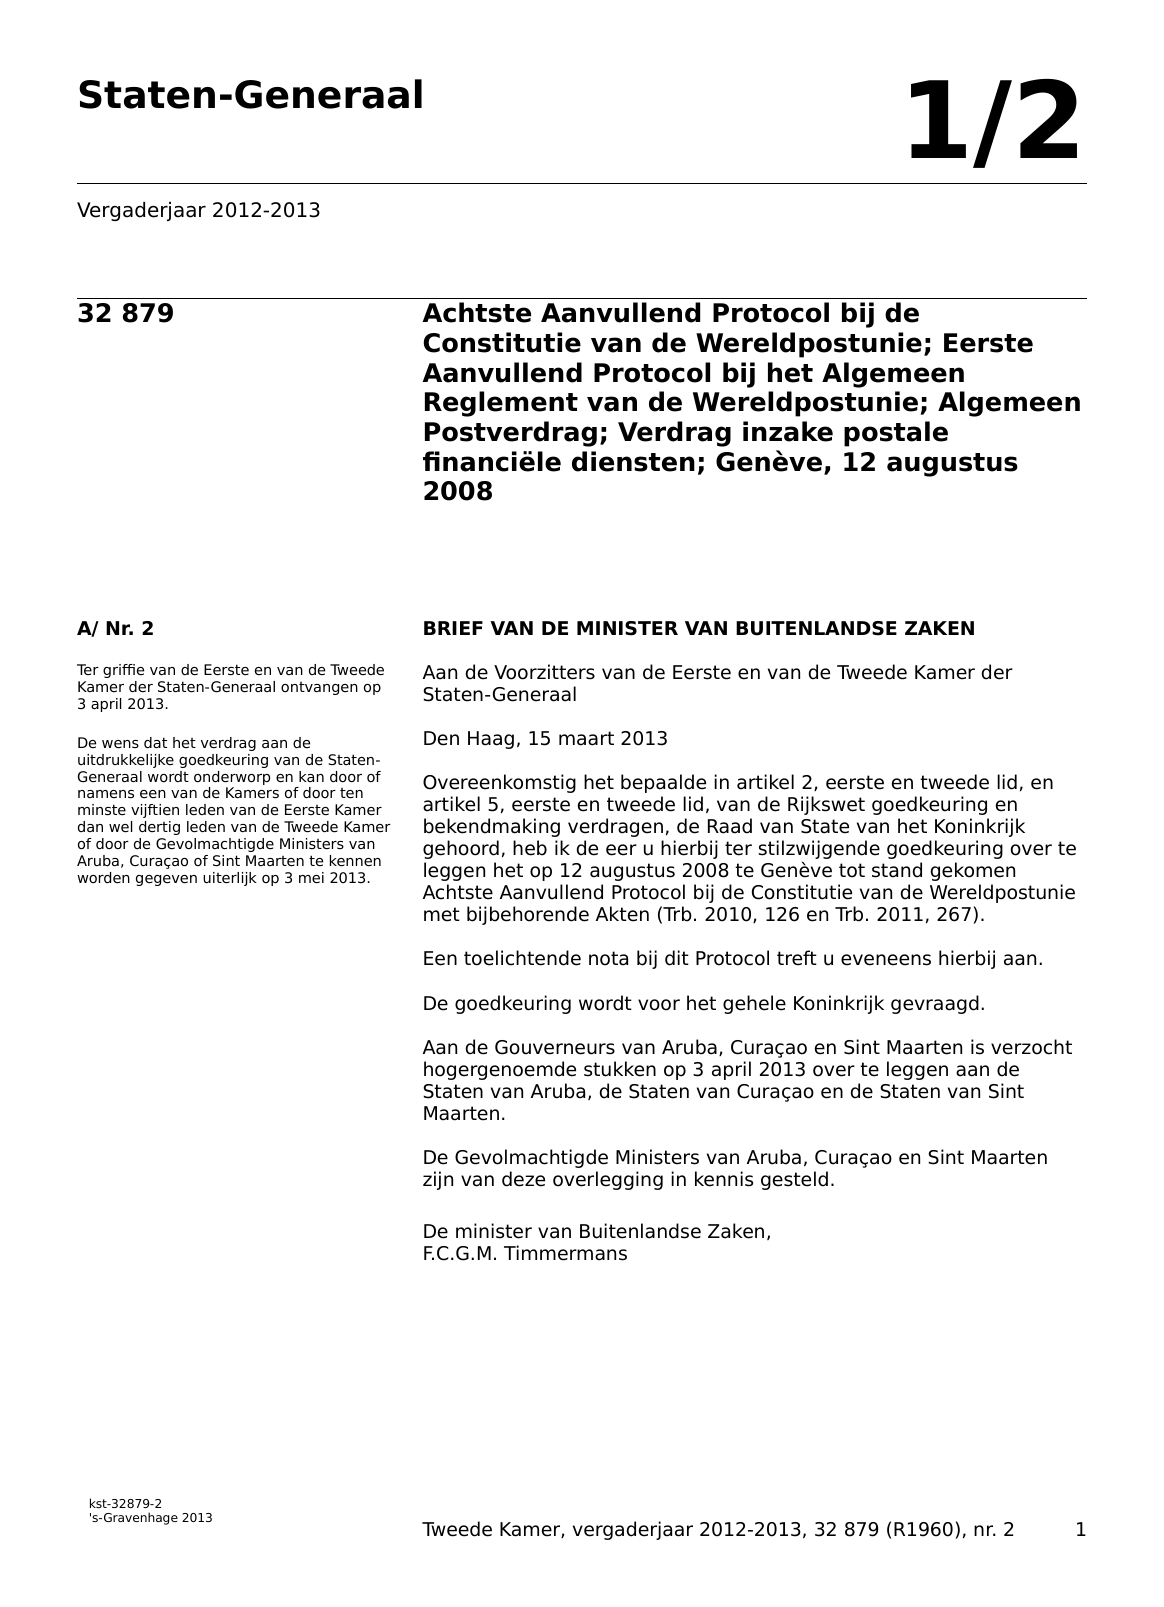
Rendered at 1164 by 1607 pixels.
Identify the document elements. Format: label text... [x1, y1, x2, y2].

text 's-Gravenhage 2013 [88, 1511, 323, 1525]
text kst-32879-2 [88, 1497, 323, 1511]
text Aan de Gouverneurs van Aruba, Curaçao en Sint Maarten is verzocht hogergenoemde stukken op 3 april 2013 over te leggen aan de Staten van Aruba, de Staten van Curaçao en de Staten van Sint Maarten. [422, 1037, 1087, 1124]
text [77, 713, 399, 735]
text De wens dat het verdrag aan de uitdrukkelijke goedkeuring van de Staten-Generaal wordt onderworp en kan door of namens een van de Kamers of door ten minste vijftien leden van de Eerste Kamer dan wel dertig leden van de Tweede Kamer of door de Gevolmachtigde Ministers van Aruba, Curaçao of Sint Maarten te kennen worden gegeven uiterlijk op 3 mei 2013. [77, 735, 399, 887]
subtitle A/ Nr. 2 BRIEF VAN DE MINISTER VAN BUITENLANDSE ZAKEN [77, 618, 1087, 640]
text De minister van Buitenlandse Zaken, F.C.G.M. Timmermans [422, 1221, 1087, 1265]
text De goedkeuring wordt voor het gehele Koninkrijk gevraagd. [422, 992, 1087, 1014]
text Aan de Voorzitters van de Eerste en van de Tweede Kamer der Staten-Generaal [422, 662, 1087, 706]
text Den Haag, 15 maart 2013 [422, 728, 1087, 750]
table_header Staten-Generaal [77, 59, 886, 183]
subtitle 32 879 Achtste Aanvullend Protocol bij de Constitutie van de Wereldpostunie; Eerste Aanvullend Protocol bij het Algemeen Reglement van de Wereldpostunie; Algemeen Postverdrag; Verdrag inzake postale financiële diensten; Genève, 12 augustus 2008 [77, 299, 1087, 507]
table_header 1/2 [886, 59, 1087, 183]
text Ter griffie van de Eerste en van de Tweede Kamer der Staten-Generaal ontvangen op 3 april 2013. [77, 662, 399, 713]
text Overeenkomstig het bepaalde in artikel 2, eerste en tweede lid, en artikel 5, eerste en tweede lid, van de Rijkswet goedkeuring en bekendmaking verdragen, de Raad van State van het Koninkrijk gehoord, heb ik de eer u hierbij ter stilzwijgende goedkeuring over te leggen het op 12 augustus 2008 te Genève tot stand gekomen Achtste Aanvullend Protocol bij de Constitutie van de Wereldpostunie met bijbehorende Akten (Trb. 2010, 126 en Trb. 2011, 267). [422, 772, 1087, 926]
table_cell Vergaderjaar 2012-2013 [77, 184, 1087, 298]
text De Gevolmachtigde Ministers van Aruba, Curaçao en Sint Maarten zijn van deze overlegging in kennis gesteld. [422, 1147, 1087, 1191]
text Een toelichtende nota bij dit Protocol treft u eveneens hierbij aan. [422, 948, 1087, 970]
